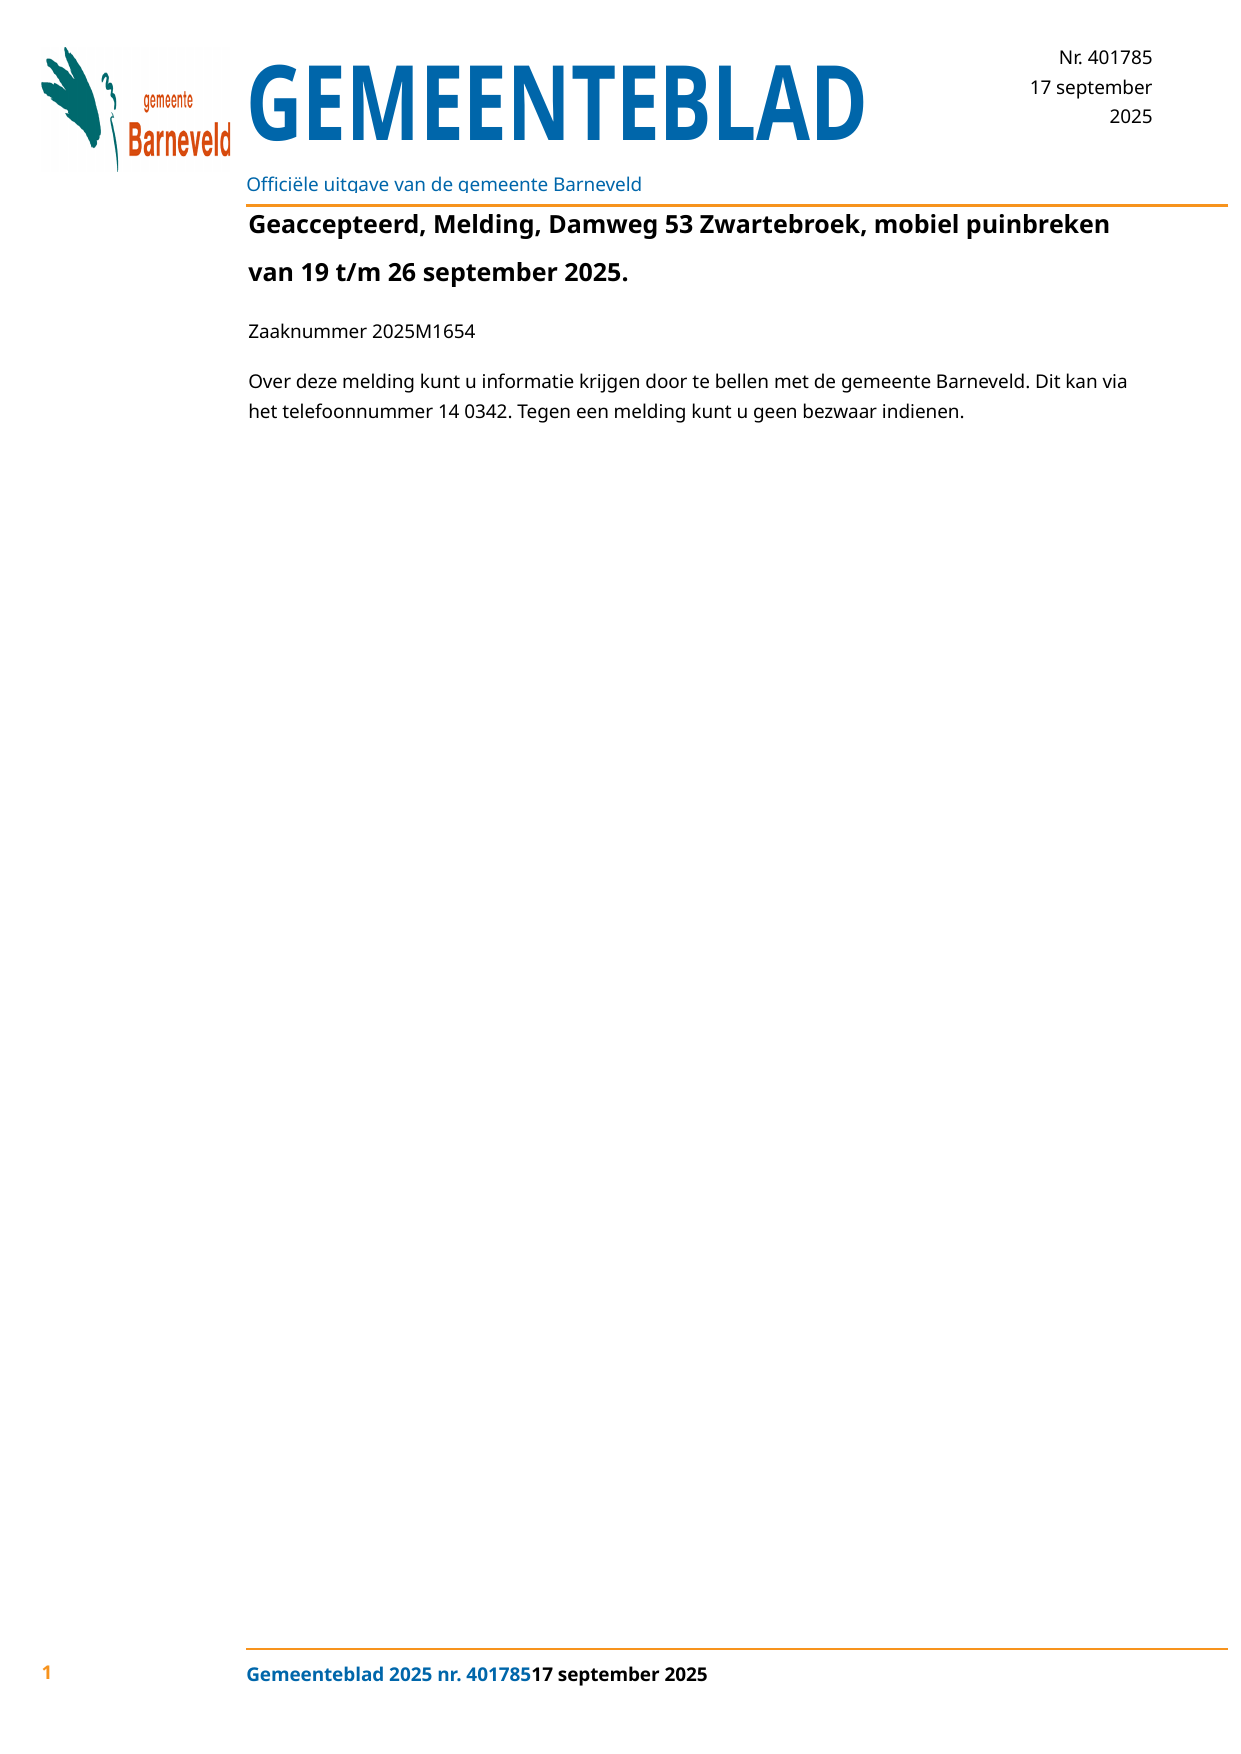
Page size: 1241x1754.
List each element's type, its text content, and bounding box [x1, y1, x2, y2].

picture [41, 47, 231, 172]
text Geaccepteerd, Melding, Damweg 53 Zwartebroek, mobiel puinbreken van 19 t/m 26 september 2025. [248, 207, 1152, 288]
text Over deze melding kunt u informatie krijgen door te bellen met de gemeente Barneveld. Dit kan via het telefoonnummer 14 0342. Tegen een melding kunt u geen bezwaar indienen. [248, 368, 1152, 424]
text Zaaknummer 2025M1654 [248, 318, 1152, 344]
